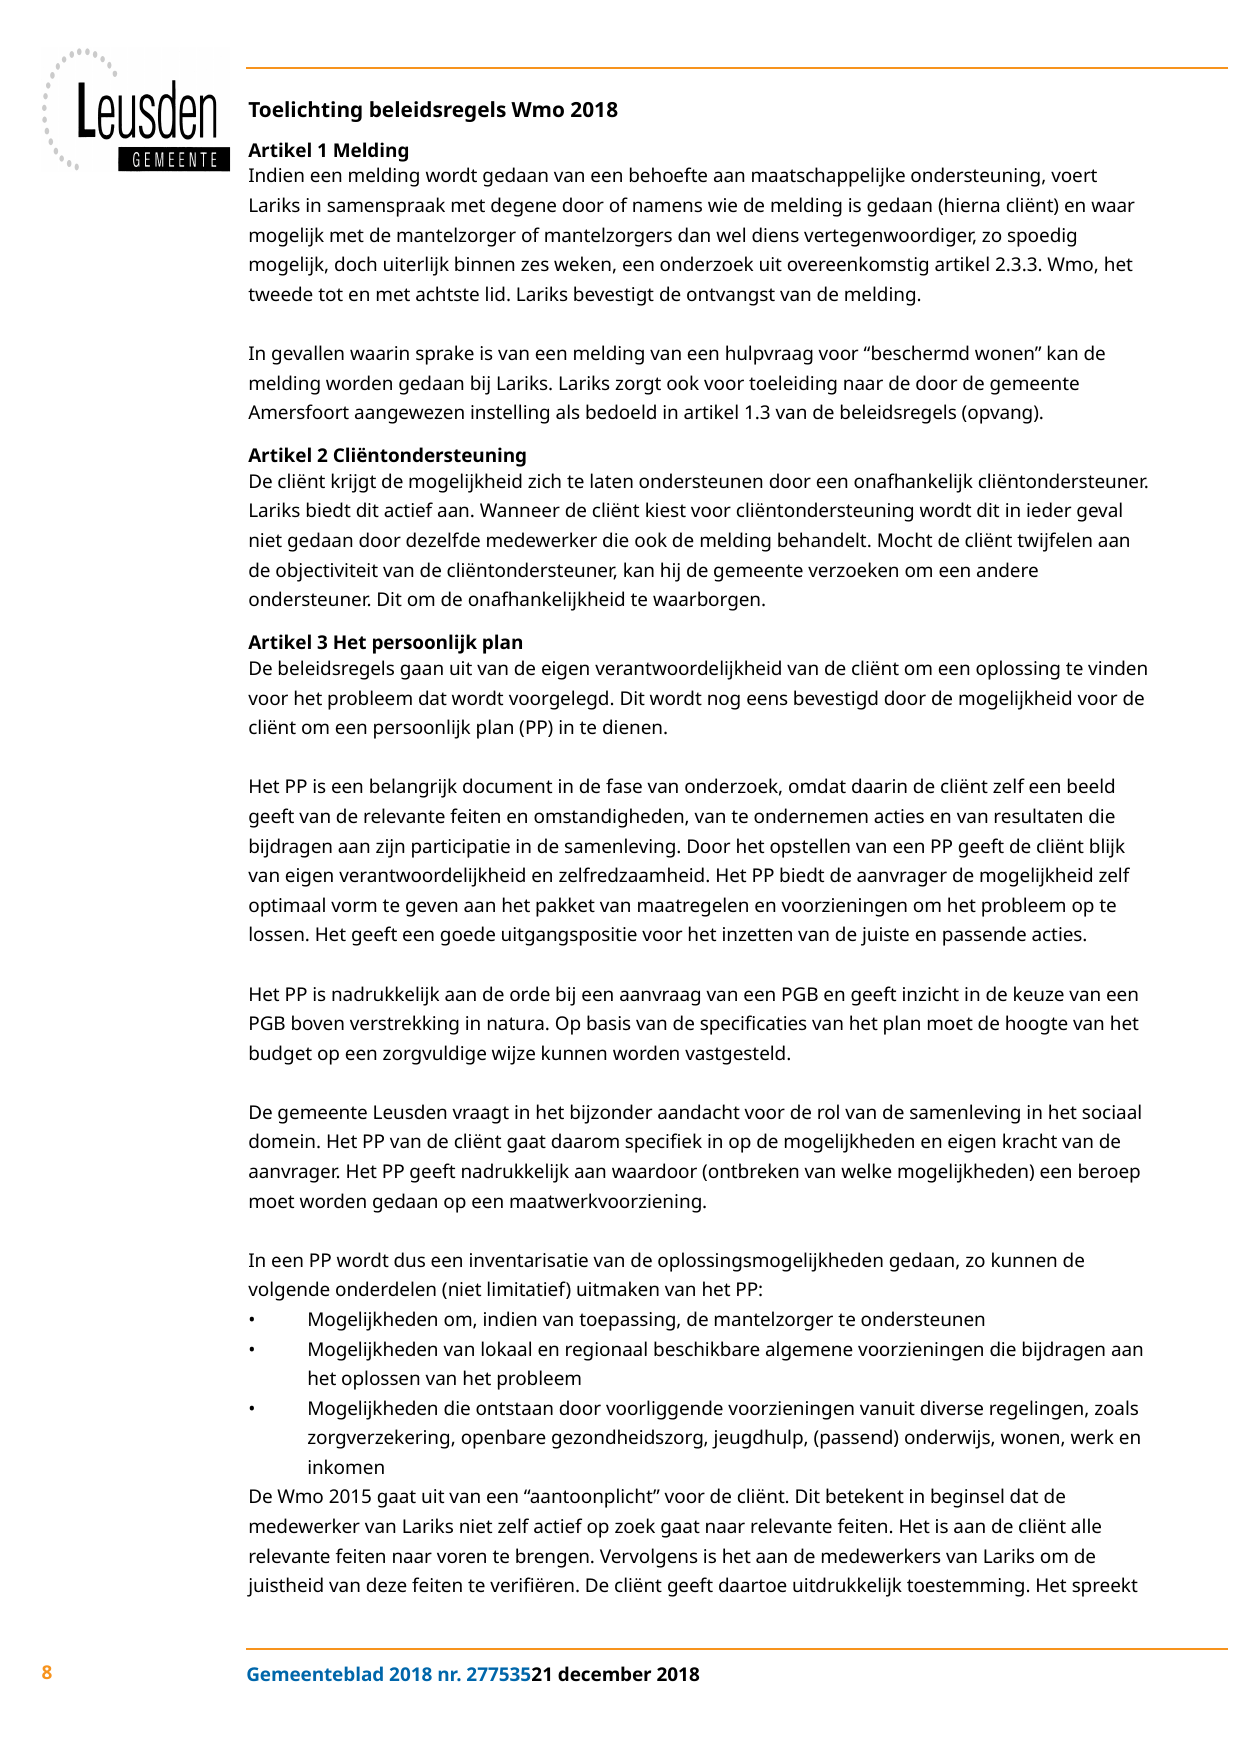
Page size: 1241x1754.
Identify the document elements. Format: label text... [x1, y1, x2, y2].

text Het PP is een belangrijk document in de fase van onderzoek, omdat daarin de cliënt zelf een beeld geeft van de relevante feiten en omstandigheden, van te ondernemen acties en van resultaten die bijdragen aan zijn participatie in de samenleving. Door het opstellen van een PP geeft de cliënt blijk van eigen verantwoordelijkheid en zelfredzaamheid. Het PP biedt de aanvrager de mogelijkheid zelf optimaal vorm te geven aan het pakket van maatregelen en voorzieningen om het probleem op te lossen. Het geeft een goede uitgangspositie voor het inzetten van de juiste en passende acties. [248, 774, 1152, 947]
text De gemeente Leusden vraagt in het bijzonder aandacht voor de rol van de samenleving in het sociaal domein. Het PP van de cliënt gaat daarom specifiek in op de mogelijkheden en eigen kracht van de aanvrager. Het PP geeft nadrukkelijk aan waardoor (ontbreken van welke mogelijkheden) een beroep moet worden gedaan op een maatwerkvoorziening. [248, 1099, 1152, 1213]
text De beleidsregels gaan uit van de eigen verantwoordelijkheid van de cliënt om een oplossing te vinden voor het probleem dat wordt voorgelegd. Dit wordt nog eens bevestigd door de mogelijkheid voor de cliënt om een persoonlijk plan (PP) in te dienen. [248, 655, 1152, 740]
text Artikel 1 Melding [248, 137, 1152, 163]
text Toelichting beleidsregels Wmo 2018 [248, 95, 1152, 123]
text In gevallen waarin sprake is van een melding van een hulpvraag voor “beschermd wonen” kan de melding worden gedaan bij Lariks. Lariks zorgt ook voor toeleiding naar de door de gemeente Amersfoort aangewezen instelling als bedoeld in artikel 1.3 van de beleidsregels (opvang). [248, 340, 1152, 425]
list Mogelijkheden die ontstaan door voorliggende voorzieningen vanuit diverse regelingen, zoals zorgverzekering, openbare gezondheidszorg, jeugdhulp, (passend) onderwijs, wonen, werk en inkomen [248, 1395, 1152, 1480]
text De Wmo 2015 gaat uit van een “aantoonplicht” voor de cliënt. Dit betekent in beginsel dat de medewerker van Lariks niet zelf actief op zoek gaat naar relevante feiten. Het is aan de cliënt alle relevante feiten naar voren te brengen. Vervolgens is het aan de medewerkers van Lariks om de juistheid van deze feiten te verifiëren. De cliënt geeft daartoe uitdrukkelijk toestemming. Het spreekt [248, 1484, 1152, 1598]
text Indien een melding wordt gedaan van een behoefte aan maatschappelijke ondersteuning, voert Lariks in samenspraak met degene door of namens wie de melding is gedaan (hierna cliënt) en waar mogelijk met de mantelzorger of mantelzorgers dan wel diens vertegenwoordiger, zo spoedig mogelijk, doch uiterlijk binnen zes weken, een onderzoek uit overeenkomstig artikel 2.3.3. Wmo, het tweede tot en met achtste lid. Lariks bevestigt de ontvangst van de melding. [248, 163, 1152, 307]
picture [41, 47, 231, 172]
list Mogelijkheden van lokaal en regionaal beschikbare algemene voorzieningen die bijdragen aan het oplossen van het probleem [248, 1336, 1152, 1391]
text De cliënt krijgt de mogelijkheid zich te laten ondersteunen door een onafhankelijk cliëntondersteuner. Lariks biedt dit actief aan. Wanneer de cliënt kiest voor cliëntondersteuning wordt dit in ieder geval niet gedaan door dezelfde medewerker die ook de melding behandelt. Mocht de cliënt twijfelen aan de objectiviteit van de cliëntondersteuner, kan hij de gemeente verzoeken om een andere ondersteuner. Dit om de onafhankelijkheid te waarborgen. [248, 468, 1152, 612]
list Mogelijkheden om, indien van toepassing, de mantelzorger te ondersteunen [248, 1306, 1152, 1332]
text Artikel 2 Cliëntondersteuning [248, 442, 1152, 468]
text Het PP is nadrukkelijk aan de orde bij een aanvraag van een PGB en geeft inzicht in de keuze van een PGB boven verstrekking in natura. Op basis van de specificaties van het plan moet de hoogte van het budget op een zorgvuldige wijze kunnen worden vastgesteld. [248, 981, 1152, 1066]
text Artikel 3 Het persoonlijk plan [248, 629, 1152, 655]
text In een PP wordt dus een inventarisatie van de oplossingsmogelijkheden gedaan, zo kunnen de volgende onderdelen (niet limitatief) uitmaken van het PP: [248, 1247, 1152, 1302]
